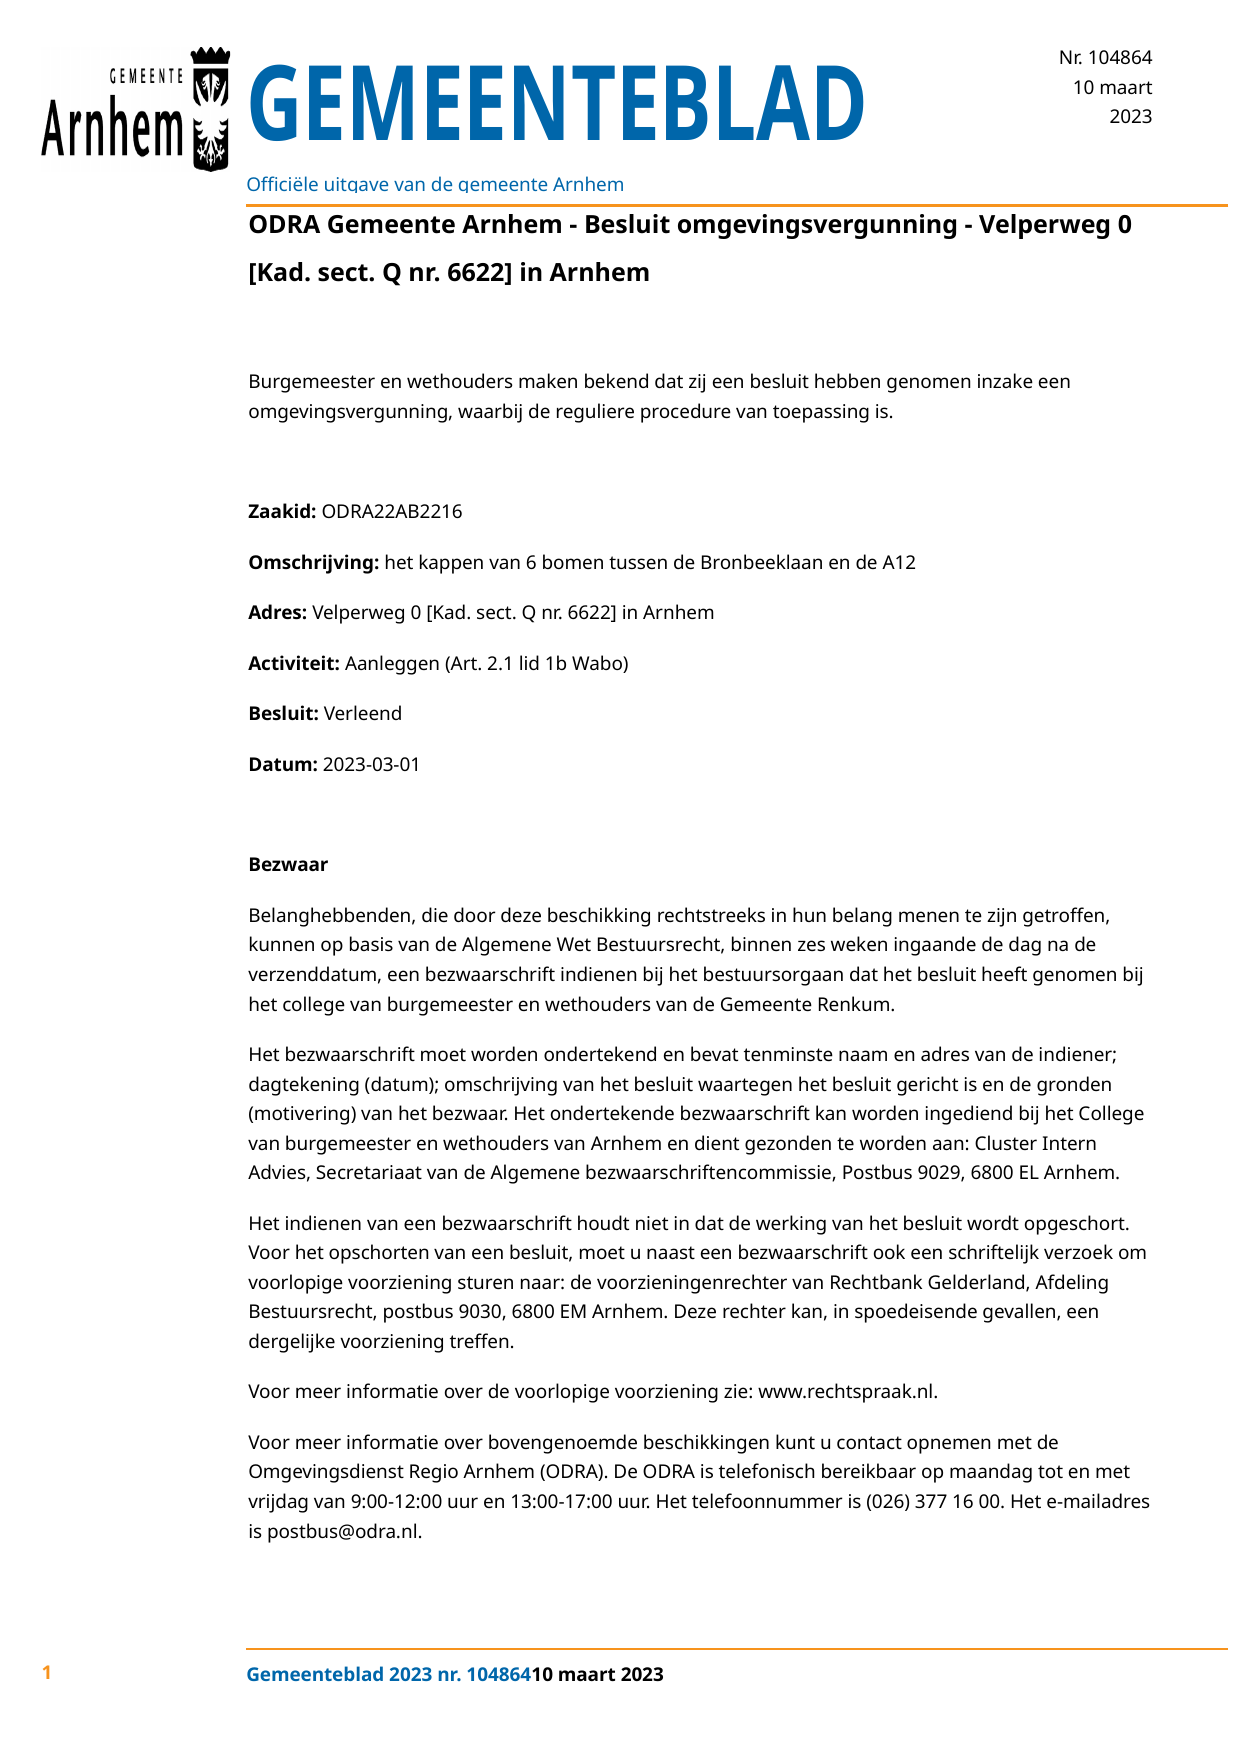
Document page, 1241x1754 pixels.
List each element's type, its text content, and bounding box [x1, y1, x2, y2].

text Burgemeester en wethouders maken bekend dat zij een besluit hebben genomen inzake een omgevingsvergunning, waarbij de reguliere procedure van toepassing is. [248, 368, 1152, 424]
text Belanghebbenden, die door deze beschikking rechtstreeks in hun belang menen te zijn getroffen, kunnen op basis van de Algemene Wet Bestuursrecht, binnen zes weken ingaande de dag na de verzenddatum, een bezwaarschrift indienen bij het bestuursorgaan dat het besluit heeft genomen bij het college van burgemeester en wethouders van de Gemeente Renkum. [248, 902, 1152, 1017]
text Omschrijving: het kappen van 6 bomen tussen de Bronbeeklaan en de A12 [248, 549, 1152, 575]
text Het indienen van een bezwaarschrift houdt niet in dat de werking van het besluit wordt opgeschort. Voor het opschorten van een besluit, moet u naast een bezwaarschrift ook een schriftelijk verzoek om voorlopige voorziening sturen naar: de voorzieningenrechter van Rechtbank Gelderland, Afdeling Bestuursrecht, postbus 9030, 6800 EM Arnhem. Deze rechter kan, in spoedeisende gevallen, een dergelijke voorziening treffen. [248, 1210, 1152, 1354]
text Voor meer informatie over bovengenoemde beschikkingen kunt u contact opnemen met de Omgevingsdienst Regio Arnhem (ODRA). De ODRA is telefonisch bereikbaar op maandag tot en met vrijdag van 9:00-12:00 uur en 13:00-17:00 uur. Het telefoonnummer is (026) 377 16 00. Het e-mailadres is postbus@odra.nl. [248, 1429, 1152, 1544]
text Adres: Velperweg 0 [Kad. sect. Q nr. 6622] in Arnhem [248, 599, 1152, 625]
text Activiteit: Aanleggen (Art. 2.1 lid 1b Wabo) [248, 650, 1152, 676]
text Het bezwaarschrift moet worden ondertekend en bevat tenminste naam en adres van de indiener; dagtekening (datum); omschrijving van het besluit waartegen het besluit gericht is en de gronden (motivering) van het bezwaar. Het ondertekende bezwaarschrift kan worden ingediend bij het College van burgemeester en wethouders van Arnhem en dient gezonden te worden aan: Cluster Intern Advies, Secretariaat van de Algemene bezwaarschriftencommissie, Postbus 9029, 6800 EL Arnhem. [248, 1041, 1152, 1185]
picture [41, 47, 231, 172]
text Datum: 2023-03-01 [248, 751, 1152, 777]
text Zaakid: ODRA22AB2216 [248, 499, 1152, 524]
text Bezwaar [248, 852, 1152, 877]
text Besluit: Verleend [248, 700, 1152, 726]
text ODRA Gemeente Arnhem - Besluit omgevingsvergunning - Velperweg 0 [Kad. sect. Q nr. 6622] in Arnhem [248, 207, 1152, 288]
text Voor meer informatie over de voorlopige voorziening zie: www.rechtspraak.nl. [248, 1379, 1152, 1404]
